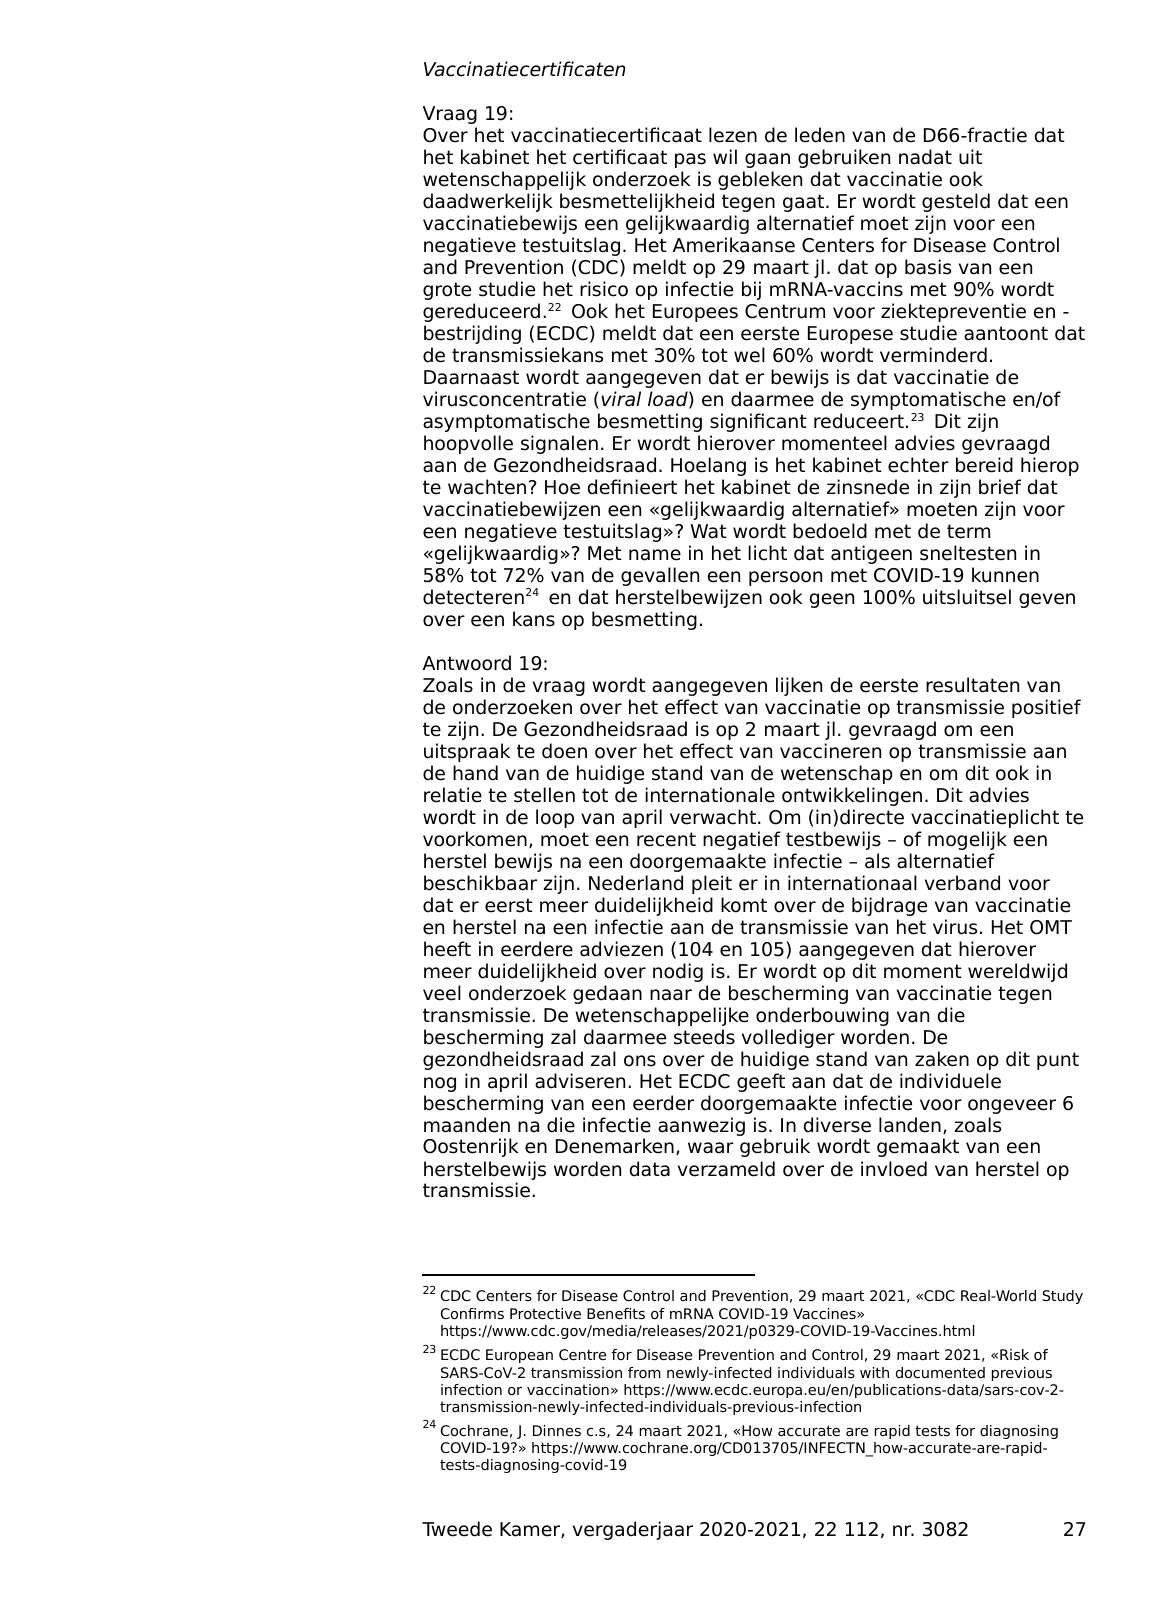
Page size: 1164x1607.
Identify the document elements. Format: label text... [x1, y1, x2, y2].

text Zoals in de vraag wordt aangegeven lijken de eerste resultaten van de onderzoeken over het effect van vaccinatie op transmissie positief te zijn. De Gezondheidsraad is op 2 maart jl. gevraagd om een uitspraak te doen over het effect van vaccineren op transmissie aan de hand van de huidige stand van de wetenschap en om dit ook in relatie te stellen tot de internationale ontwikkelingen. Dit advies wordt in de loop van april verwacht. Om (in)directe vaccinatieplicht te voorkomen, moet een recent negatief testbewijs – of mogelijk een herstel bewijs na een doorgemaakte infectie – als alternatief beschikbaar zijn. Nederland pleit er in internationaal verband voor dat er eerst meer duidelijkheid komt over de bijdrage van vaccinatie en herstel na een infectie aan de transmissie van het virus. Het OMT heeft in eerdere adviezen (104 en 105) aangegeven dat hierover meer duidelijkheid over nodig is. Er wordt op dit moment wereldwijd veel onderzoek gedaan naar de bescherming van vaccinatie tegen transmissie. De wetenschappelijke onderbouwing van die bescherming zal daarmee steeds vollediger worden. De gezondheidsraad zal ons over de huidige stand van zaken op dit punt nog in april adviseren. Het ECDC geeft aan dat de individuele bescherming van een eerder doorgemaakte infectie voor ongeveer 6 maanden na die infectie aanwezig is. In diverse landen, zoals Oostenrijk en Denemarken, waar gebruik wordt gemaakt van een herstelbewijs worden data verzameld over de invloed van herstel op transmissie. [422, 675, 1087, 1202]
text ECDC European Centre for Disease Prevention and Control, 29 maart 2021, «Risk of SARS-CoV-2 transmission from newly-infected individuals with documented previous infection or vaccination» https://www.ecdc.europa.eu/en/publications-data/sars-cov-2-transmission-newly-infected-individuals-previous-infection [422, 1343, 1087, 1416]
subtitle Vaccinatiecertificaten [422, 59, 1087, 81]
text CDC Centers for Disease Control and Prevention, 29 maart 2021, «CDC Real-World Study Confirms Protective Benefits of mRNA COVID-19 Vaccines» https://www.cdc.gov/media/releases/2021/p0329-COVID-19-Vaccines.html [422, 1284, 1087, 1340]
text Antwoord 19: [422, 653, 1087, 675]
text Vraag 19: [422, 103, 1087, 125]
text Cochrane, J. Dinnes c.s, 24 maart 2021, «How accurate are rapid tests for diagnosing COVID-19?» https://www.cochrane.org/CD013705/INFECTN_how-accurate-are-rapid-tests-diagnosing-covid-19 [422, 1418, 1087, 1474]
text Over het vaccinatiecertificaat lezen de leden van de D66-fractie dat het kabinet het certificaat pas wil gaan gebruiken nadat uit wetenschappelijk onderzoek is gebleken dat vaccinatie ook daadwerkelijk besmettelijkheid tegen gaat. Er wordt gesteld dat een vaccinatiebewijs een gelijkwaardig alternatief moet zijn voor een negatieve testuitslag. Het Amerikaanse Centers for Disease Control and Prevention (CDC) meldt op 29 maart jl. dat op basis van een grote studie het risico op infectie bij mRNA-vaccins met 90% wordt gereduceerd. Ook het Europees Centrum voor ziektepreventie en -bestrijding (ECDC) meldt dat een eerste Europese studie aantoont dat de transmissiekans met 30% tot wel 60% wordt verminderd. Daarnaast wordt aangegeven dat er bewijs is dat vaccinatie de virusconcentratie (viral load) en daarmee de symptomatische en/of asymptomatische besmetting significant reduceert. Dit zijn hoopvolle signalen. Er wordt hierover momenteel advies gevraagd aan de Gezondheidsraad. Hoelang is het kabinet echter bereid hierop te wachten? Hoe definieert het kabinet de zinsnede in zijn brief dat vaccinatiebewijzen een «gelijkwaardig alternatief» moeten zijn voor een negatieve testuitslag»? Wat wordt bedoeld met de term «gelijkwaardig»? Met name in het licht dat antigeen sneltesten in 58% tot 72% van de gevallen een persoon met COVID-19 kunnen detecteren en dat herstelbewijzen ook geen 100% uitsluitsel geven over een kans op besmetting. [422, 125, 1087, 631]
